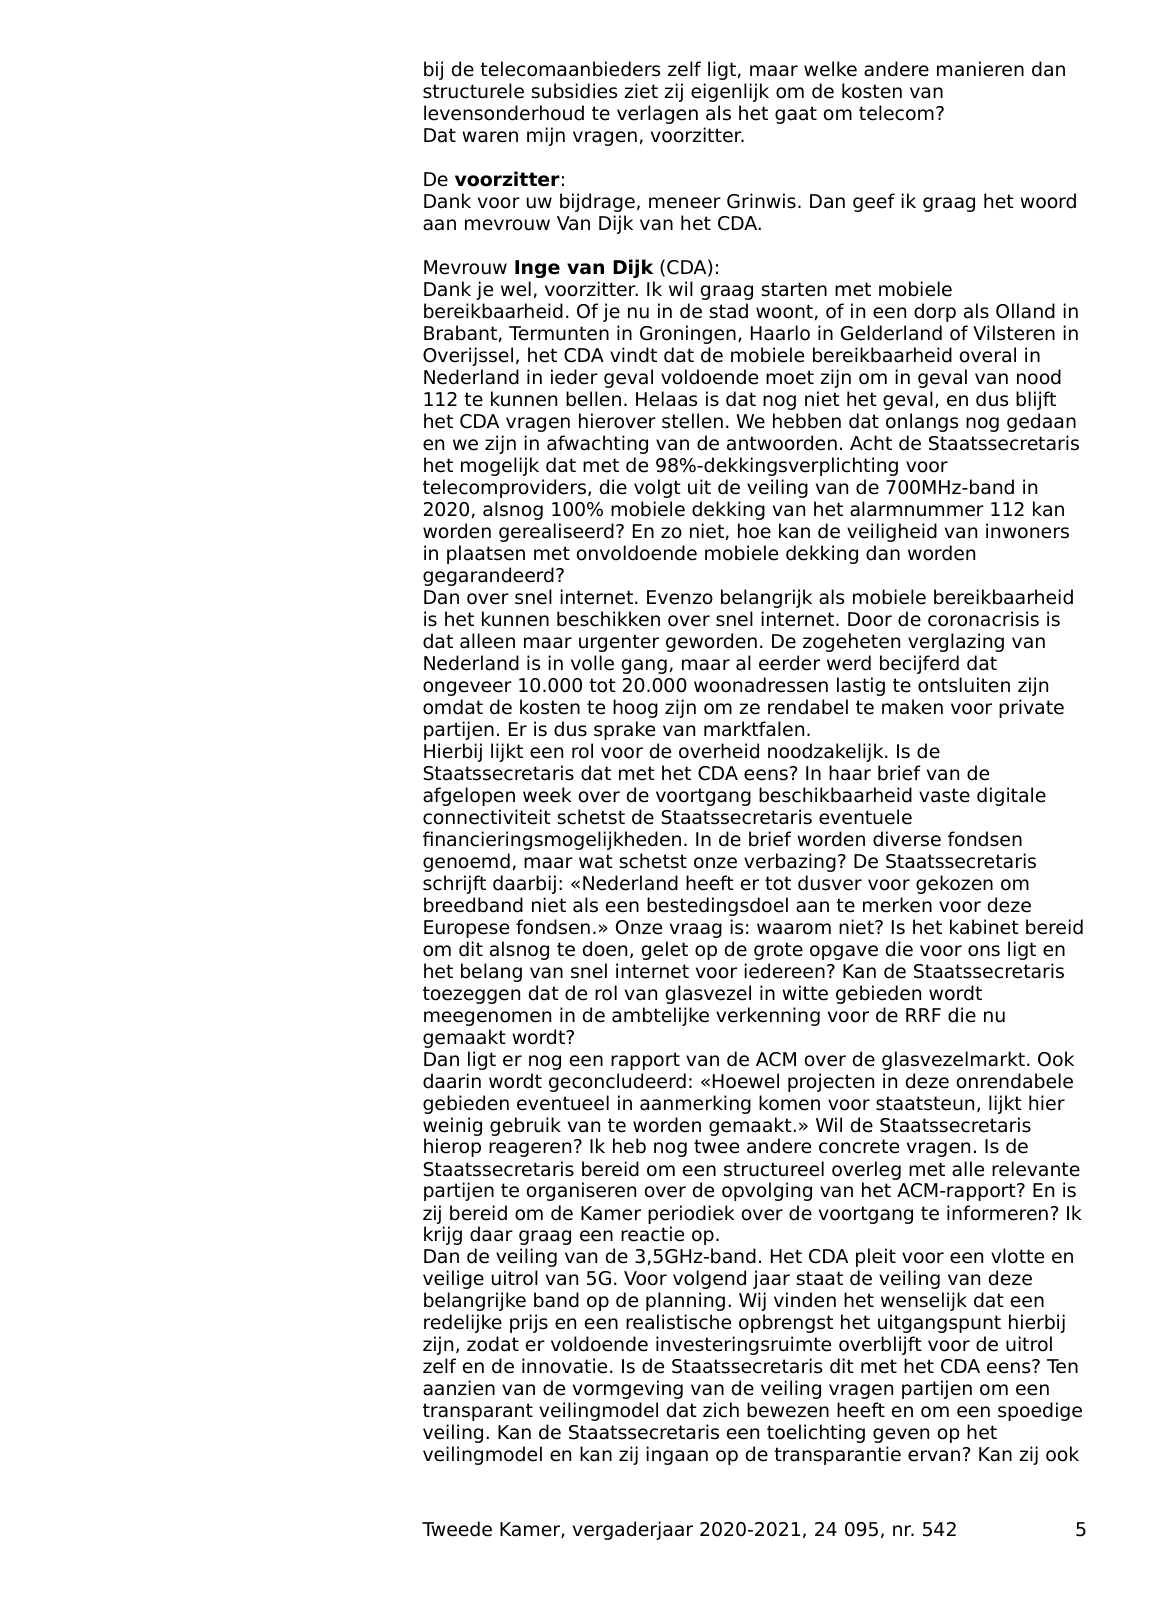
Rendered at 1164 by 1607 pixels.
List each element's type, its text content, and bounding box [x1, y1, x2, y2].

text Mevrouw Inge van Dijk (CDA): [422, 257, 1087, 279]
text Hierbij lijkt een rol voor de overheid noodzakelijk. Is de Staatssecretaris dat met het CDA eens? In haar brief van de afgelopen week over de voortgang beschikbaarheid vaste digitale connectiviteit schetst de Staatssecretaris eventuele financieringsmogelijkheden. In de brief worden diverse fondsen genoemd, maar wat schetst onze verbazing? De Staatssecretaris schrijft daarbij: «Nederland heeft er tot dusver voor gekozen om breedband niet als een bestedingsdoel aan te merken voor deze Europese fondsen.» Onze vraag is: waarom niet? Is het kabinet bereid om dit alsnog te doen, gelet op de grote opgave die voor ons ligt en het belang van snel internet voor iedereen? Kan de Staatssecretaris toezeggen dat de rol van glasvezel in witte gebieden wordt meegenomen in de ambtelijke verkenning voor de RRF die nu gemaakt wordt? [422, 741, 1087, 1048]
text De voorzitter: [422, 169, 1087, 191]
text Dank je wel, voorzitter. Ik wil graag starten met mobiele bereikbaarheid. Of je nu in de stad woont, of in een dorp als Olland in Brabant, Termunten in Groningen, Haarlo in Gelderland of Vilsteren in Overijssel, het CDA vindt dat de mobiele bereikbaarheid overal in Nederland in ieder geval voldoende moet zijn om in geval van nood 112 te kunnen bellen. Helaas is dat nog niet het geval, en dus blijft het CDA vragen hierover stellen. We hebben dat onlangs nog gedaan en we zijn in afwachting van de antwoorden. Acht de Staatssecretaris het mogelijk dat met de 98%-dekkingsverplichting voor telecomproviders, die volgt uit de veiling van de 700MHz-band in 2020, alsnog 100% mobiele dekking van het alarmnummer 112 kan worden gerealiseerd? En zo niet, hoe kan de veiligheid van inwoners in plaatsen met onvoldoende mobiele dekking dan worden gegarandeerd? [422, 279, 1087, 587]
text Dan de veiling van de 3,5GHz-band. Het CDA pleit voor een vlotte en veilige uitrol van 5G. Voor volgend jaar staat de veiling van deze belangrijke band op de planning. Wij vinden het wenselijk dat een redelijke prijs en een realistische opbrengst het uitgangspunt hierbij zijn, zodat er voldoende investeringsruimte overblijft voor de uitrol zelf en de innovatie. Is de Staatssecretaris dit met het CDA eens? Ten aanzien van de vormgeving van de veiling vragen partijen om een transparant veilingmodel dat zich bewezen heeft en om een spoedige veiling. Kan de Staatssecretaris een toelichting geven op het veilingmodel en kan zij ingaan op de transparantie ervan? Kan zij ook [422, 1246, 1087, 1466]
text bij de telecomaanbieders zelf ligt, maar welke andere manieren dan structurele subsidies ziet zij eigenlijk om de kosten van levensonderhoud te verlagen als het gaat om telecom? [422, 59, 1087, 125]
text Dan over snel internet. Evenzo belangrijk als mobiele bereikbaarheid is het kunnen beschikken over snel internet. Door de coronacrisis is dat alleen maar urgenter geworden. De zogeheten verglazing van Nederland is in volle gang, maar al eerder werd becijferd dat ongeveer 10.000 tot 20.000 woonadressen lastig te ontsluiten zijn omdat de kosten te hoog zijn om ze rendabel te maken voor private partijen. Er is dus sprake van marktfalen. [422, 587, 1087, 741]
text Dan ligt er nog een rapport van de ACM over de glasvezelmarkt. Ook daarin wordt geconcludeerd: «Hoewel projecten in deze onrendabele gebieden eventueel in aanmerking komen voor staatsteun, lijkt hier weinig gebruik van te worden gemaakt.» Wil de Staatssecretaris hierop reageren? Ik heb nog twee andere concrete vragen. Is de Staatssecretaris bereid om een structureel overleg met alle relevante partijen te organiseren over de opvolging van het ACM-rapport? En is zij bereid om de Kamer periodiek over de voortgang te informeren? Ik krijg daar graag een reactie op. [422, 1048, 1087, 1246]
text Dank voor uw bijdrage, meneer Grinwis. Dan geef ik graag het woord aan mevrouw Van Dijk van het CDA. [422, 191, 1087, 235]
text Dat waren mijn vragen, voorzitter. [422, 125, 1087, 147]
